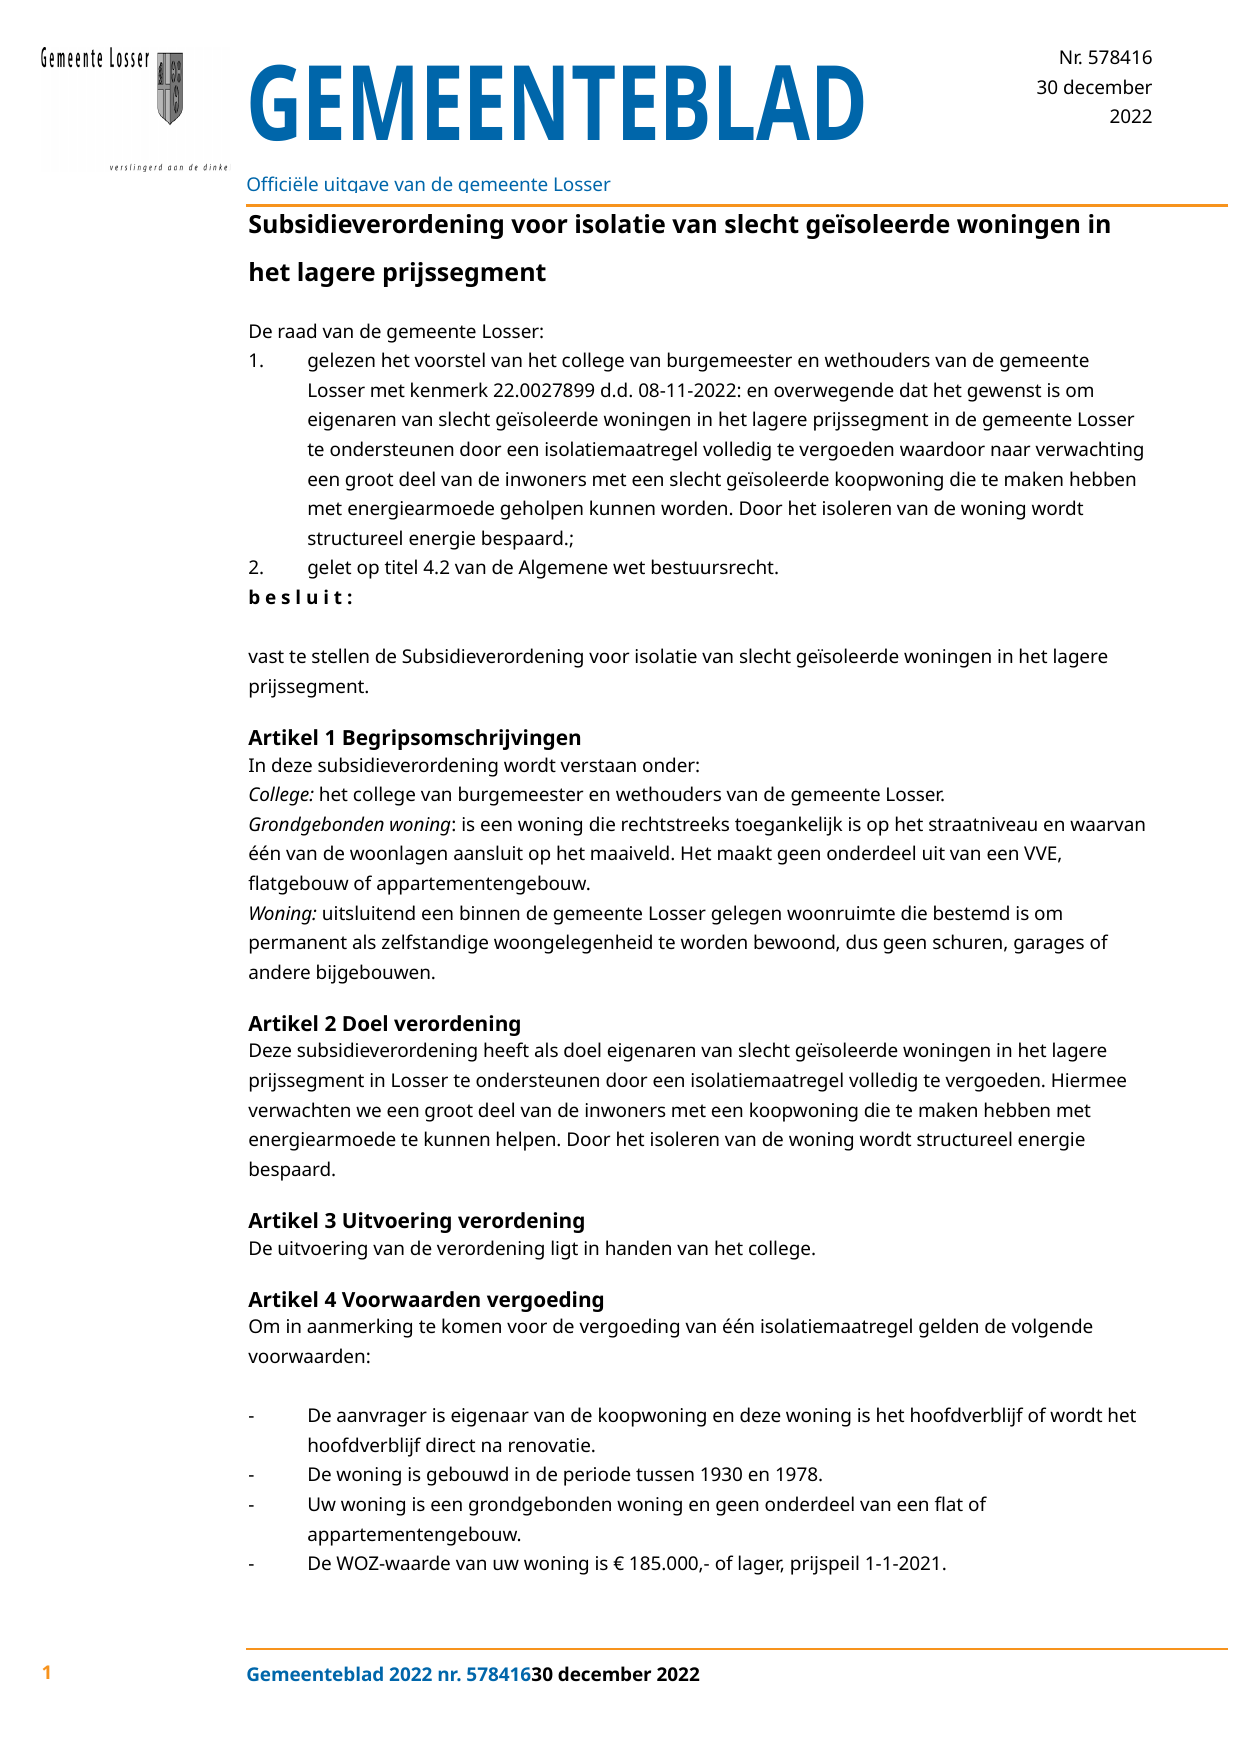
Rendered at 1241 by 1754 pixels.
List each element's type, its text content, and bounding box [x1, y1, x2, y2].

list De woning is gebouwd in de periode tussen 1930 en 1978. [248, 1462, 1152, 1487]
text In deze subsidieverordening wordt verstaan onder: [248, 752, 1152, 777]
text Deze subsidieverordening heeft als doel eigenaren van slecht geïsoleerde woningen in het lagere prijssegment in Losser te ondersteunen door een isolatiemaatregel volledig te vergoeden. Hiermee verwachten we een groot deel van de inwoners met een koopwoning die te maken hebben met energiearmoede te kunnen helpen. Door het isoleren van de woning wordt structureel energie bespaard. [248, 1038, 1152, 1182]
text De raad van de gemeente Losser: [248, 318, 1152, 344]
text vast te stellen de Subsidieverordening voor isolatie van slecht geïsoleerde woningen in het lagere prijssegment. [248, 643, 1152, 699]
list gelezen het voorstel van het college van burgemeester en wethouders van de gemeente Losser met kenmerk 22.0027899 d.d. 08-11-2022: en overwegende dat het gewenst is om eigenaren van slecht geïsoleerde woningen in het lagere prijssegment in de gemeente Losser te ondersteunen door een isolatiemaatregel volledig te vergoeden waardoor naar verwachting een groot deel van de inwoners met een slecht geïsoleerde koopwoning die te maken hebben met energiearmoede geholpen kunnen worden. Door het isoleren van de woning wordt structureel energie bespaard.; [248, 347, 1152, 551]
text Woning: uitsluitend een binnen de gemeente Losser gelegen woonruimte die bestemd is om permanent als zelfstandige woongelegenheid te worden bewoond, dus geen schuren, garages of andere bijgebouwen. [248, 900, 1152, 984]
list gelet op titel 4.2 van de Algemene wet bestuursrecht. [248, 554, 1152, 580]
text b e s l u i t : [248, 584, 1152, 610]
text Artikel 4 Voorwaarden vergoeding [248, 1285, 1152, 1314]
list De WOZ-waarde van uw woning is € 185.000,- of lager, prijspeil 1-1-2021. [248, 1550, 1152, 1576]
text Om in aanmerking te komen voor de vergoeding van één isolatiemaatregel gelden de volgende voorwaarden: [248, 1314, 1152, 1369]
text Grondgebonden woning: is een woning die rechtstreeks toegankelijk is op het straatniveau en waarvan één van de woonlagen aansluit op het maaiveld. Het maakt geen onderdeel uit van een VVE, flatgebouw of appartementengebouw. [248, 811, 1152, 896]
list De aanvrager is eigenaar van de koopwoning en deze woning is het hoofdverblijf of wordt het hoofdverblijf direct na renovatie. [248, 1402, 1152, 1458]
text Artikel 2 Doel verordening [248, 1009, 1152, 1038]
text Artikel 1 Begripsomschrijvingen [248, 723, 1152, 752]
text De uitvoering van de verordening ligt in handen van het college. [248, 1235, 1152, 1261]
text Subsidieverordening voor isolatie van slecht geïsoleerde woningen in het lagere prijssegment [248, 207, 1152, 288]
text Artikel 3 Uitvoering verordening [248, 1206, 1152, 1235]
list Uw woning is een grondgebonden woning en geen onderdeel van een flat of appartementengebouw. [248, 1491, 1152, 1547]
text College: het college van burgemeester en wethouders van de gemeente Losser. [248, 781, 1152, 807]
picture [41, 47, 231, 172]
